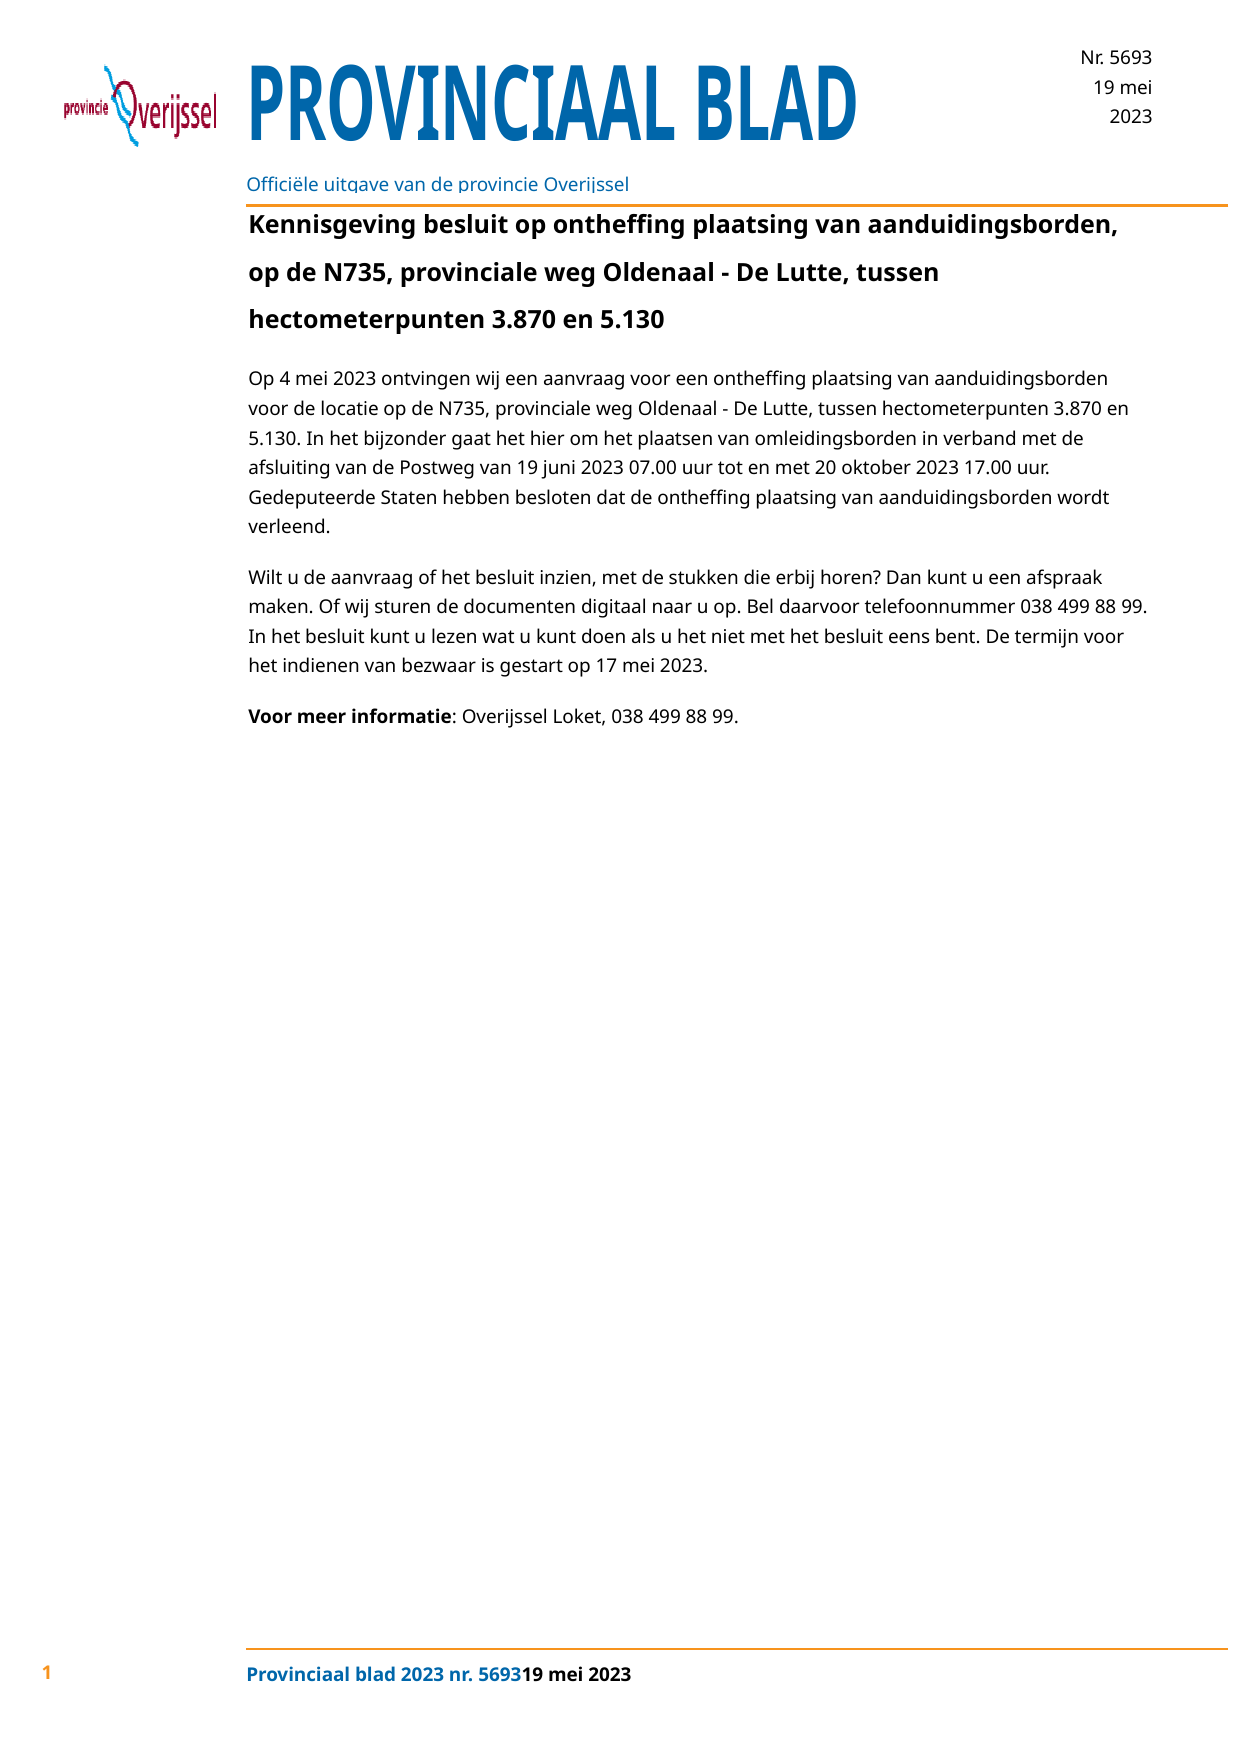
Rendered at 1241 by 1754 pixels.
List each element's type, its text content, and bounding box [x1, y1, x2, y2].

picture [41, 47, 231, 172]
text Voor meer informatie: Overijssel Loket, 038 499 88 99. [248, 703, 1152, 729]
text Kennisgeving besluit op ontheffing plaatsing van aanduidingsborden, op de N735, provinciale weg Oldenaal - De Lutte, tussen hectometerpunten 3.870 en 5.130 [248, 207, 1152, 336]
text Wilt u de aanvraag of het besluit inzien, met de stukken die erbij horen? Dan kunt u een afspraak maken. Of wij sturen de documenten digitaal naar u op. Bel daarvoor telefoonnummer 038 499 88 99. In het besluit kunt u lezen wat u kunt doen als u het niet met het besluit eens bent. De termijn voor het indienen van bezwaar is gestart op 17 mei 2023. [248, 564, 1152, 678]
text Op 4 mei 2023 ontvingen wij een aanvraag voor een ontheffing plaatsing van aanduidingsborden voor de locatie op de N735, provinciale weg Oldenaal - De Lutte, tussen hectometerpunten 3.870 en 5.130. In het bijzonder gaat het hier om het plaatsen van omleidingsborden in verband met de afsluiting van de Postweg van 19 juni 2023 07.00 uur tot en met 20 oktober 2023 17.00 uur. Gedeputeerde Staten hebben besloten dat de ontheffing plaatsing van aanduidingsborden wordt verleend. [248, 366, 1152, 539]
